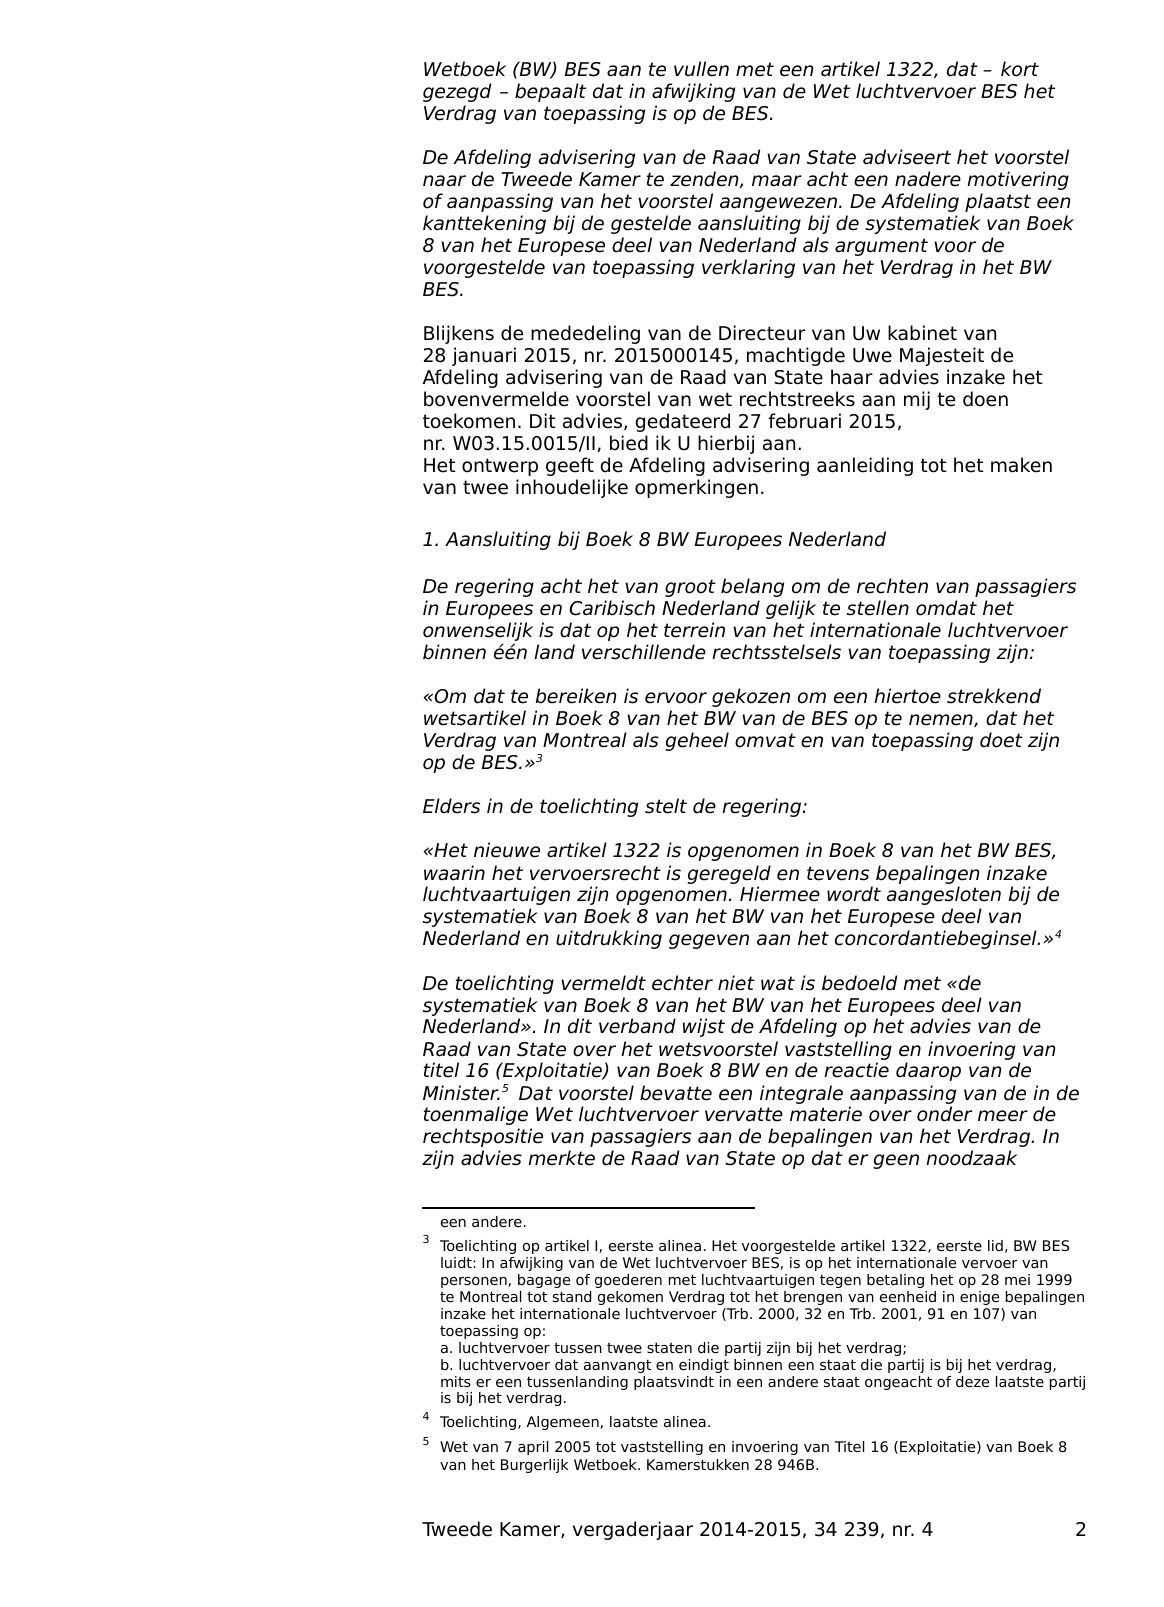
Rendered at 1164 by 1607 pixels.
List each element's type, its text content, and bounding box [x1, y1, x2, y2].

text Toelichting op artikel I, eerste alinea. Het voorgestelde artikel 1322, eerste lid, BW BES luidt: In afwijking van de Wet luchtvervoer BES, is op het internationale vervoer van personen, bagage of goederen met luchtvaartuigen tegen betaling het op 28 mei 1999 te Montreal tot stand gekomen Verdrag tot het brengen van eenheid in enige bepalingen inzake het internationale luchtvervoer (Trb. 2000, 32 en Trb. 2001, 91 en 107) van toepassing op: [422, 1233, 1087, 1340]
text Elders in de toelichting stelt de regering: [422, 796, 1087, 818]
text een andere. [422, 1214, 1087, 1231]
text Het ontwerp geeft de Afdeling advisering aanleiding tot het maken van twee inhoudelijke opmerkingen. [422, 455, 1087, 499]
text Blijkens de mededeling van de Directeur van Uw kabinet van 28 januari 2015, nr. 2015000145, machtigde Uwe Majesteit de Afdeling advisering van de Raad van State haar advies inzake het bovenvermelde voorstel van wet rechtstreeks aan mij te doen toekomen. Dit advies, gedateerd 27 februari 2015, nr. W03.15.0015/II, bied ik U hierbij aan. [422, 323, 1087, 455]
text Wetboek (BW) BES aan te vullen met een artikel 1322, dat – kort gezegd – bepaalt dat in afwijking van de Wet luchtvervoer BES het Verdrag van toepassing is op de BES. [422, 59, 1087, 125]
text Wet van 7 april 2005 tot vaststelling en invoering van Titel 16 (Exploitatie) van Boek 8 van het Burgerlijk Wetboek. Kamerstukken 28 946B. [422, 1435, 1087, 1474]
text «Het nieuwe artikel 1322 is opgenomen in Boek 8 van het BW BES, waarin het vervoersrecht is geregeld en tevens bepalingen inzake luchtvaartuigen zijn opgenomen. Hiermee wordt aangesloten bij de systematiek van Boek 8 van het BW van het Europese deel van Nederland en uitdrukking gegeven aan het concordantiebeginsel.» [422, 840, 1087, 950]
subtitle 1. Aansluiting bij Boek 8 BW Europees Nederland [422, 529, 1087, 551]
text b. luchtvervoer dat aanvangt en eindigt binnen een staat die partij is bij het verdrag, mits er een tussenlanding plaatsvindt in een andere staat ongeacht of deze laatste partij is bij het verdrag. [440, 1357, 1087, 1407]
text Toelichting, Algemeen, laatste alinea. [422, 1410, 1087, 1432]
text a. luchtvervoer tussen twee staten die partij zijn bij het verdrag; [440, 1340, 1087, 1357]
text De regering acht het van groot belang om de rechten van passagiers in Europees en Caribisch Nederland gelijk te stellen omdat het onwenselijk is dat op het terrein van het internationale luchtvervoer binnen één land verschillende rechtsstelsels van toepassing zijn: [422, 576, 1087, 664]
text «Om dat te bereiken is ervoor gekozen om een hiertoe strekkend wetsartikel in Boek 8 van het BW van de BES op te nemen, dat het Verdrag van Montreal als geheel omvat en van toepassing doet zijn op de BES.» [422, 686, 1087, 774]
text De Afdeling advisering van de Raad van State adviseert het voorstel naar de Tweede Kamer te zenden, maar acht een nadere motivering of aanpassing van het voorstel aangewezen. De Afdeling plaatst een kanttekening bij de gestelde aansluiting bij de systematiek van Boek 8 van het Europese deel van Nederland als argument voor de voorgestelde van toepassing verklaring van het Verdrag in het BW BES. [422, 147, 1087, 301]
text De toelichting vermeldt echter niet wat is bedoeld met «de systematiek van Boek 8 van het BW van het Europees deel van Nederland». In dit verband wijst de Afdeling op het advies van de Raad van State over het wetsvoorstel vaststelling en invoering van titel 16 (Exploitatie) van Boek 8 BW en de reactie daarop van de Minister. Dat voorstel bevatte een integrale aanpassing van de in de toenmalige Wet luchtvervoer vervatte materie over onder meer de rechtspositie van passagiers aan de bepalingen van het Verdrag. In zijn advies merkte de Raad van State op dat er geen noodzaak [422, 972, 1087, 1170]
